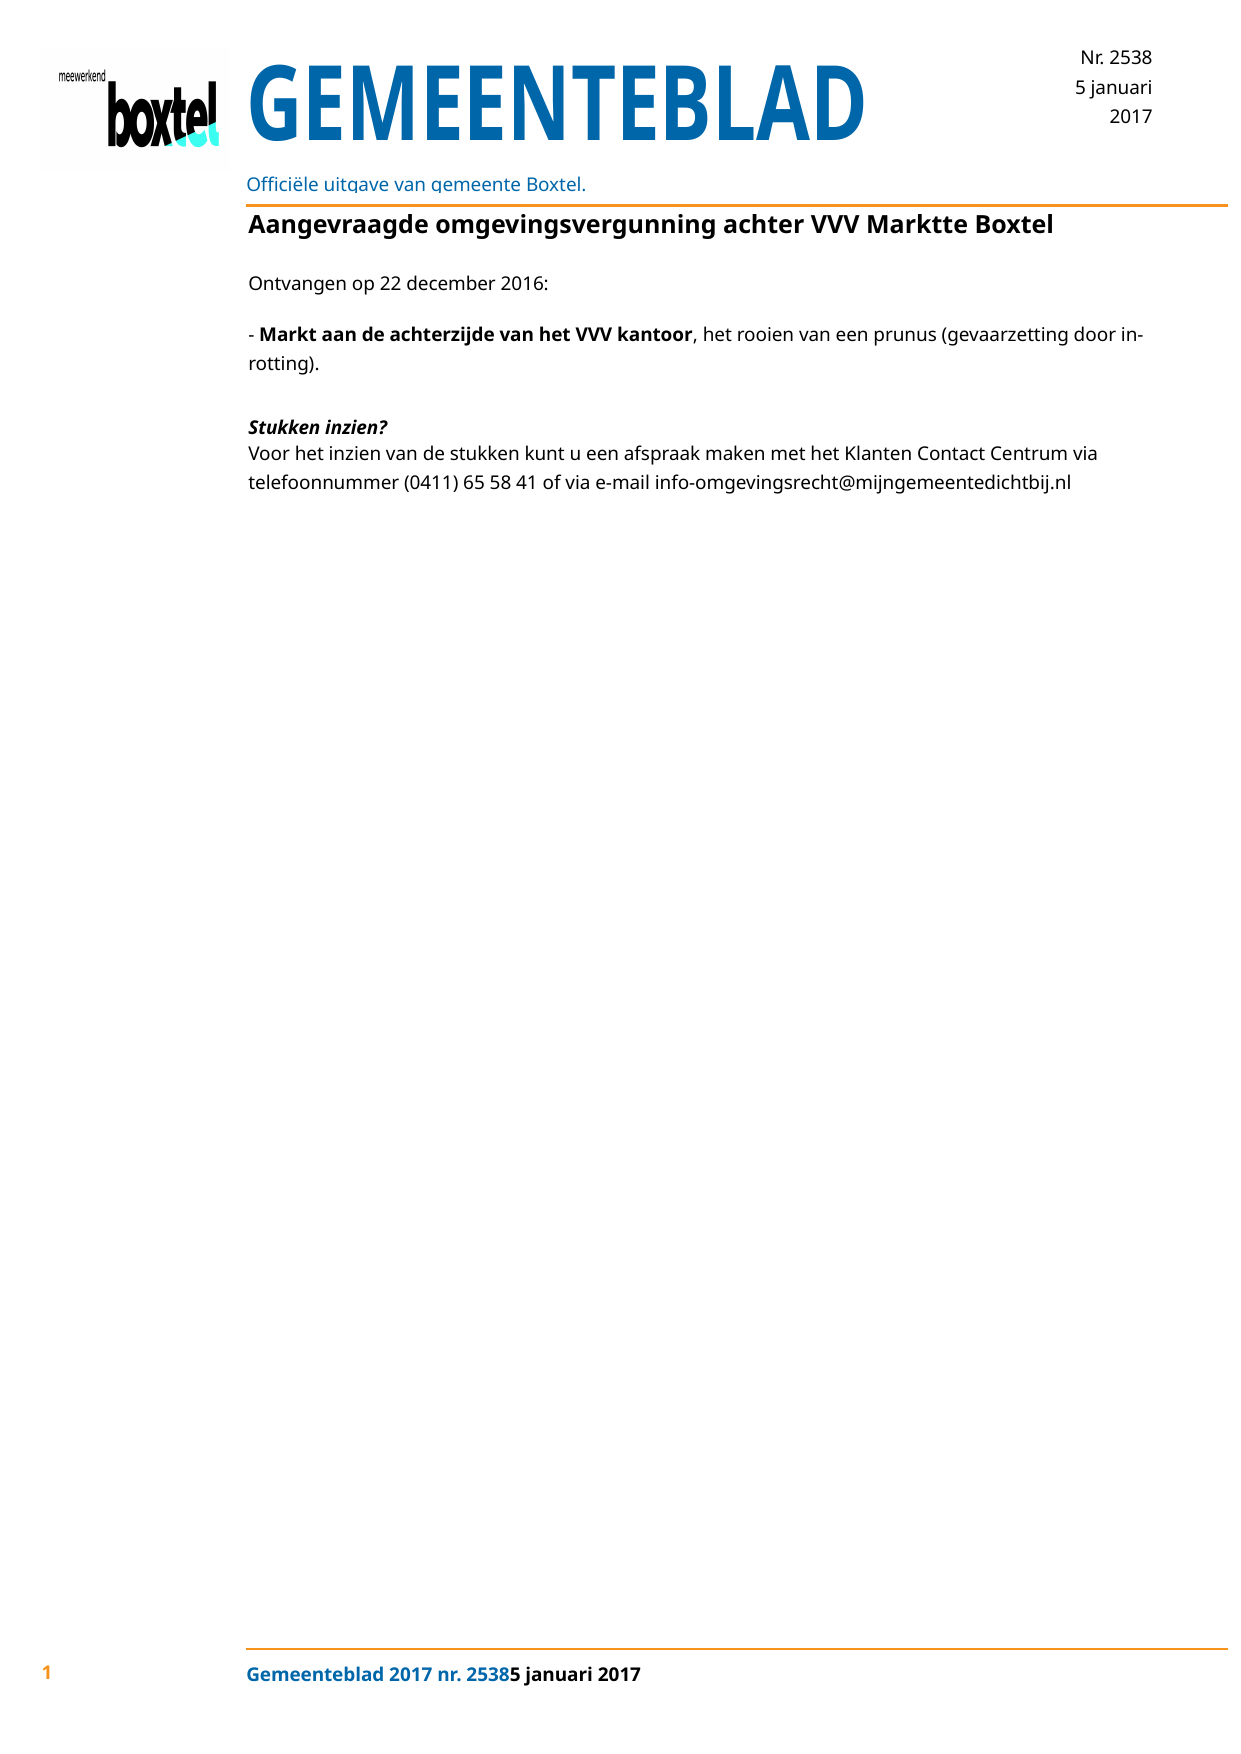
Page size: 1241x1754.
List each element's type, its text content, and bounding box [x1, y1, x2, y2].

text Ontvangen op 22 december 2016: [248, 270, 1152, 296]
picture [41, 47, 231, 172]
text Voor het inzien van de stukken kunt u een afspraak maken met het Klanten Contact Centrum via telefoonnummer (0411) 65 58 41 of via e-mail info-omgevingsrecht@mijngemeentedichtbij.nl [248, 440, 1152, 495]
text Aangevraagde omgevingsvergunning achter VVV Marktte Boxtel [248, 207, 1152, 241]
text - Markt aan de achterzijde van het VVV kantoor, het rooien van een prunus (gevaarzetting door in-rotting). [248, 321, 1152, 376]
text Stukken inzien? [248, 414, 1152, 440]
